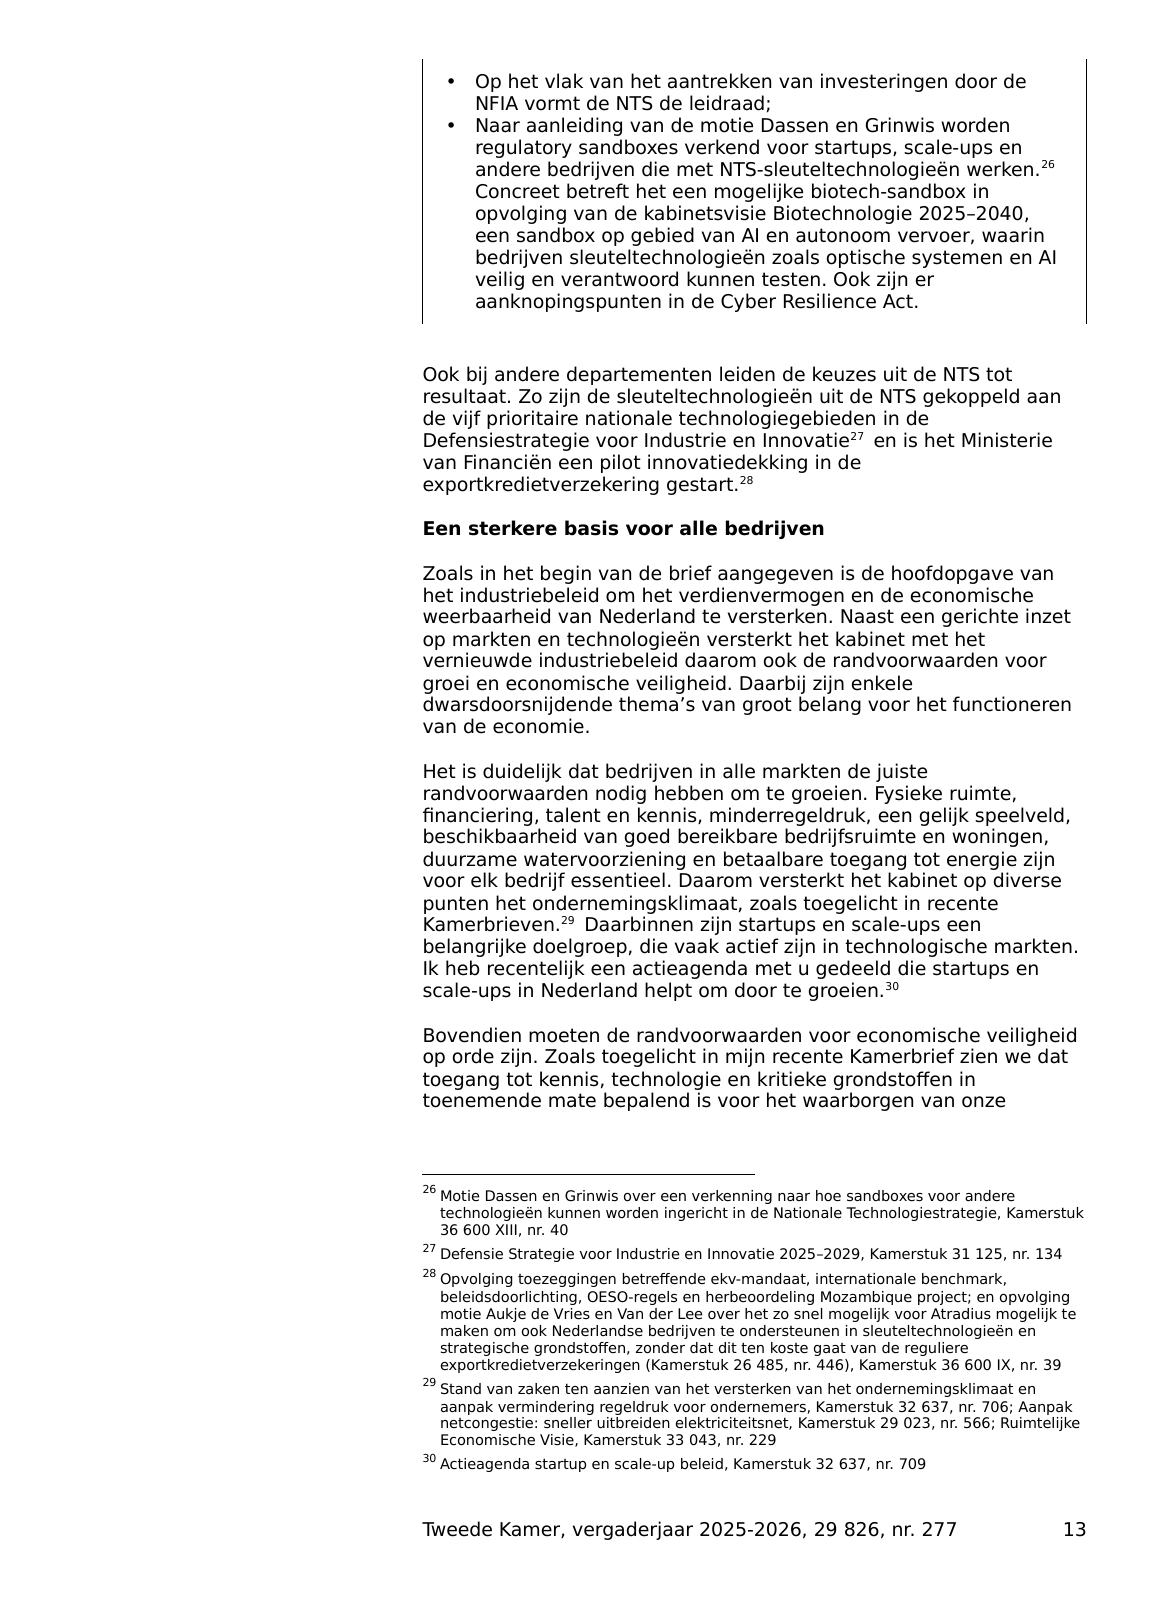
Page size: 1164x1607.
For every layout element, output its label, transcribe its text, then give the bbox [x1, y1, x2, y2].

table_header • Op het vlak van het aantrekken van investeringen door de NFIA vormt de NTS de leidraad; • Naar aanleiding van de motie Dassen en Grinwis worden regulatory sandboxes verkend voor startups, scale-ups en andere bedrijven die met NTS-sleuteltechnologieën werken. Concreet betreft het een mogelijke biotech-sandbox in opvolging van de kabinetsvisie Biotechnologie 2025–2040, een sandbox op gebied van AI en autonoom vervoer, waarin bedrijven sleuteltechnologieën zoals optische systemen en AI veilig en verantwoord kunnen testen. Ook zijn er aanknopingspunten in de Cyber Resilience Act. [423, 59, 1086, 324]
text Stand van zaken ten aanzien van het versterken van het ondernemingsklimaat en aanpak vermindering regeldruk voor ondernemers, Kamerstuk 32 637, nr. 706; Aanpak netcongestie: sneller uitbreiden elektriciteitsnet, Kamerstuk 29 023, nr. 566; Ruimtelijke Economische Visie, Kamerstuk 33 043, nr. 229 [422, 1377, 1087, 1449]
text Actieagenda startup en scale-up beleid, Kamerstuk 32 637, nr. 709 [422, 1452, 1087, 1474]
subtitle Een sterkere basis voor alle bedrijven [422, 518, 1087, 540]
text Opvolging toezeggingen betreffende ekv-mandaat, internationale benchmark, beleidsdoorlichting, OESO-regels en herbeoordeling Mozambique project; en opvolging motie Aukje de Vries en Van der Lee over het zo snel mogelijk voor Atradius mogelijk te maken om ook Nederlandse bedrijven te ondersteunen in sleuteltechnologieën en strategische grondstoffen, zonder dat dit ten koste gaat van de reguliere exportkredietverzekeringen (Kamerstuk 26 485, nr. 446), Kamerstuk 36 600 IX, nr. 39 [422, 1267, 1087, 1374]
text Zoals in het begin van de brief aangegeven is de hoofdopgave van het industriebeleid om het verdienvermogen en de economische weerbaarheid van Nederland te versterken. Naast een gerichte inzet op markten en technologieën versterkt het kabinet met het vernieuwde industriebeleid daarom ook de randvoorwaarden voor groei en economische veiligheid. Daarbij zijn enkele dwarsdoorsnijdende thema’s van groot belang voor het functioneren van de economie. [422, 562, 1087, 738]
text Bovendien moeten de randvoorwaarden voor economische veiligheid op orde zijn. Zoals toegelicht in mijn recente Kamerbrief zien we dat toegang tot kennis, technologie en kritieke grondstoffen in toenemende mate bepalend is voor het waarborgen van onze [422, 1024, 1087, 1112]
text Defensie Strategie voor Industrie en Innovatie 2025–2029, Kamerstuk 31 125, nr. 134 [422, 1242, 1087, 1264]
text Het is duidelijk dat bedrijven in alle markten de juiste randvoorwaarden nodig hebben om te groeien. Fysieke ruimte, financiering, talent en kennis, minderregeldruk, een gelijk speelveld, beschikbaarheid van goed bereikbare bedrijfsruimte en woningen, duurzame watervoorziening en betaalbare toegang tot energie zijn voor elk bedrijf essentieel. Daarom versterkt het kabinet op diverse punten het ondernemingsklimaat, zoals toegelicht in recente Kamerbrieven. Daarbinnen zijn startups en scale-ups een belangrijke doelgroep, die vaak actief zijn in technologische markten. Ik heb recentelijk een actieagenda met u gedeeld die startups en scale-ups in Nederland helpt om door te groeien. [422, 761, 1087, 1002]
text Ook bij andere departementen leiden de keuzes uit de NTS tot resultaat. Zo zijn de sleuteltechnologieën uit de NTS gekoppeld aan de vijf prioritaire nationale technologiegebieden in de Defensiestrategie voor Industrie en Innovatie en is het Ministerie van Financiën een pilot innovatiedekking in de exportkredietverzekering gestart. [422, 364, 1087, 496]
